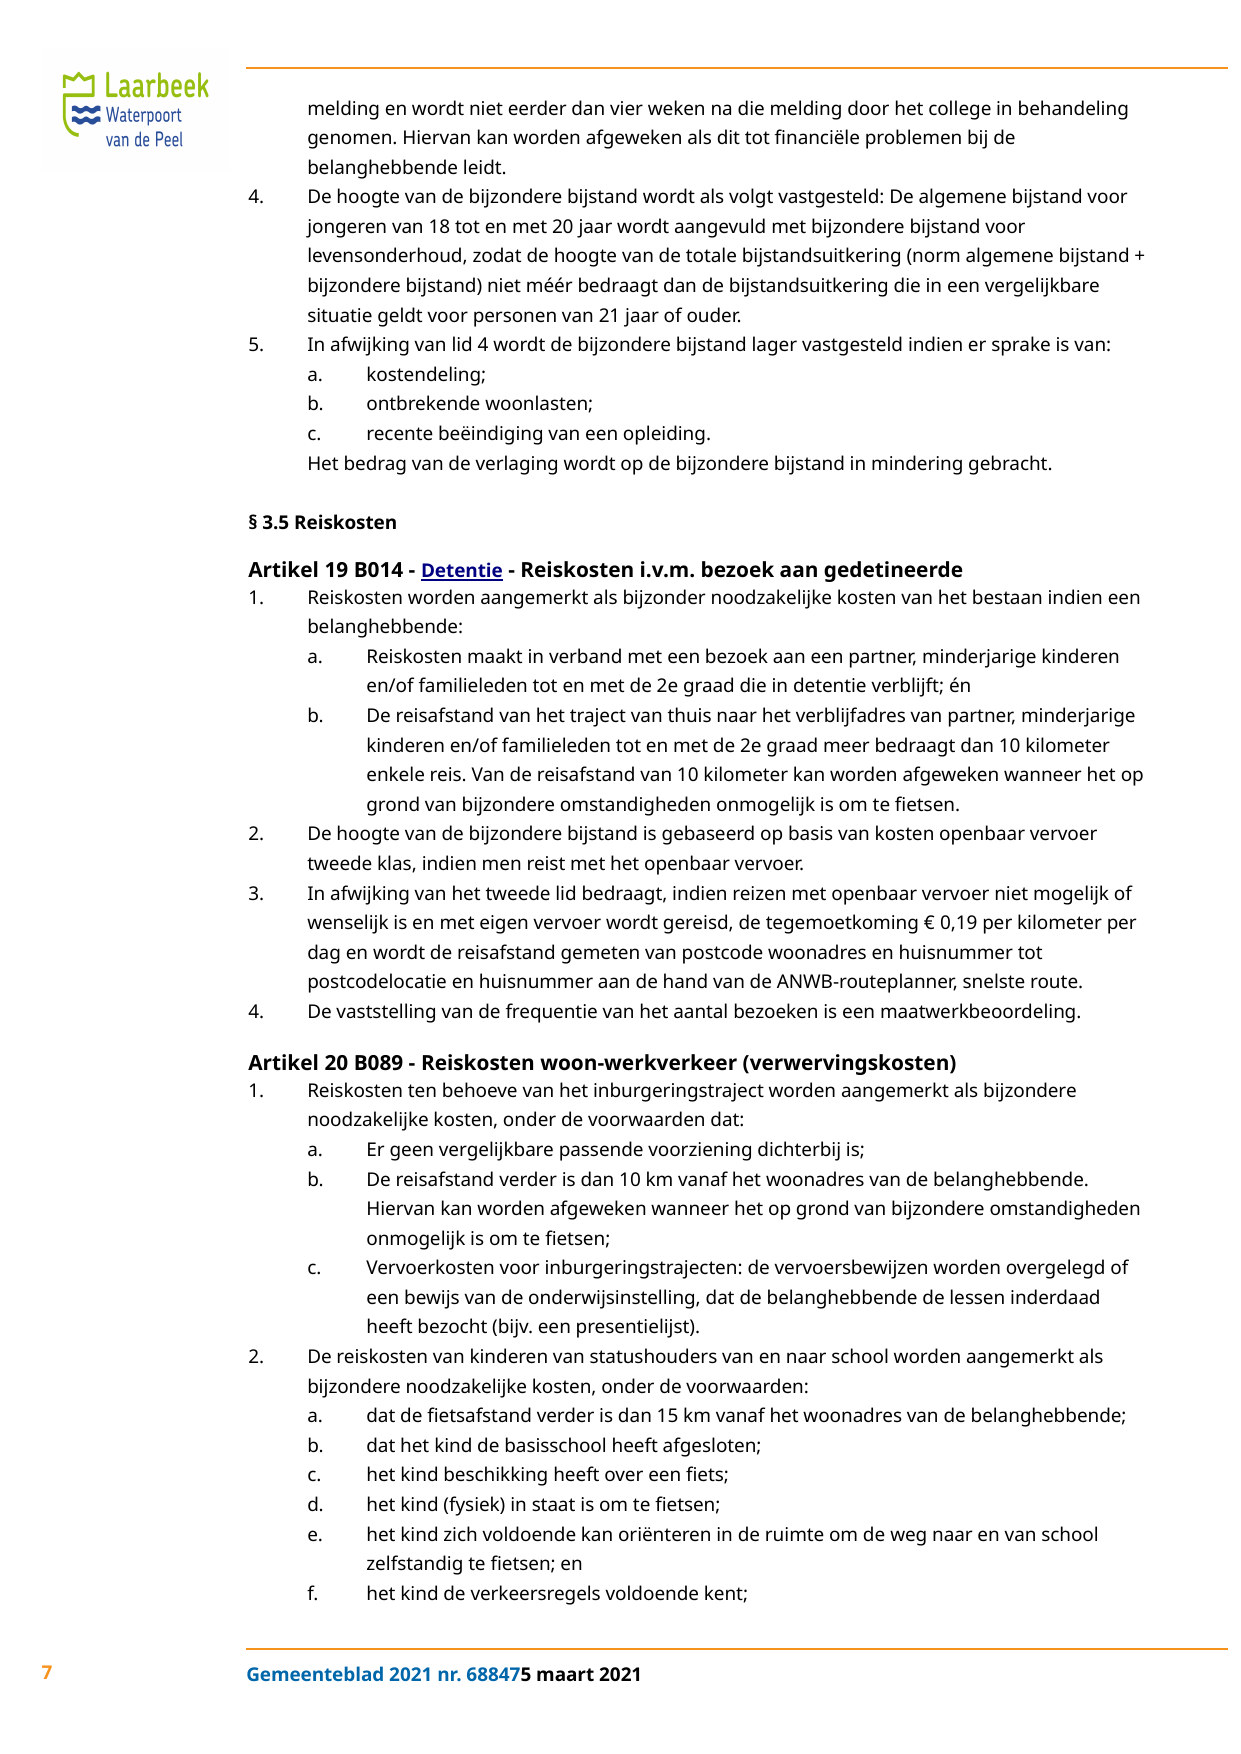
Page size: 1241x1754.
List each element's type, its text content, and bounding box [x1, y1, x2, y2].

list De vaststelling van de frequentie van het aantal bezoeken is een maatwerkbeoordeling. [248, 998, 1152, 1024]
list het kind de verkeersregels voldoende kent; [307, 1580, 1152, 1606]
list dat het kind de basisschool heeft afgesloten; [307, 1432, 1152, 1458]
list De reisafstand verder is dan 10 km vanaf het woonadres van de belanghebbende. Hiervan kan worden afgeweken wanneer het op grond van bijzondere omstandigheden onmogelijk is om te fietsen; [307, 1166, 1152, 1251]
list dat de fietsafstand verder is dan 15 km vanaf het woonadres van de belanghebbende; [307, 1402, 1152, 1428]
list kostendeling; [307, 361, 1152, 387]
text § 3.5 Reiskosten [248, 509, 1152, 535]
text Artikel 19 B014 - Detentie - Reiskosten i.v.m. bezoek aan gedetineerde [248, 556, 1152, 584]
list Reiskosten ten behoeve van het inburgeringstraject worden aangemerkt als bijzondere noodzakelijke kosten, onder de voorwaarden dat: [248, 1077, 1152, 1132]
list Er geen vergelijkbare passende voorziening dichterbij is; [307, 1136, 1152, 1162]
list In afwijking van het tweede lid bedraagt, indien reizen met openbaar vervoer niet mogelijk of wenselijk is en met eigen vervoer wordt gereisd, de tegemoetkoming € 0,19 per kilometer per dag en wordt de reisafstand gemeten van postcode woonadres en huisnummer tot postcodelocatie en huisnummer aan de hand van de ANWB-routeplanner, snelste route. [248, 880, 1152, 994]
list ontbrekende woonlasten; [307, 391, 1152, 416]
text Artikel 20 B089 - Reiskosten woon-werkverkeer (verwervingskosten) [248, 1048, 1152, 1077]
list Het bedrag van de verlaging wordt op de bijzondere bijstand in mindering gebracht. [248, 450, 1152, 476]
list het kind (fysiek) in staat is om te fietsen; [307, 1491, 1152, 1517]
list het kind beschikking heeft over een fiets; [307, 1462, 1152, 1487]
picture [41, 47, 231, 172]
list Reiskosten worden aangemerkt als bijzonder noodzakelijke kosten van het bestaan indien een belanghebbende: [248, 584, 1152, 639]
list melding en wordt niet eerder dan vier weken na die melding door het college in behandeling genomen. Hiervan kan worden afgeweken als dit tot financiële problemen bij de belanghebbende leidt. [248, 95, 1152, 180]
list De reiskosten van kinderen van statushouders van en naar school worden aangemerkt als bijzondere noodzakelijke kosten, onder de voorwaarden: [248, 1343, 1152, 1398]
list recente beëindiging van een opleiding. [307, 420, 1152, 446]
list Vervoerkosten voor inburgeringstrajecten: de vervoersbewijzen worden overgelegd of een bewijs van de onderwijsinstelling, dat de belanghebbende de lessen inderdaad heeft bezocht (bijv. een presentielijst). [307, 1254, 1152, 1339]
list In afwijking van lid 4 wordt de bijzondere bijstand lager vastgesteld indien er sprake is van: [248, 331, 1152, 357]
list De hoogte van de bijzondere bijstand wordt als volgt vastgesteld: De algemene bijstand voor jongeren van 18 tot en met 20 jaar wordt aangevuld met bijzondere bijstand voor levensonderhoud, zodat de hoogte van de totale bijstandsuitkering (norm algemene bijstand + bijzondere bijstand) niet méér bedraagt dan de bijstandsuitkering die in een vergelijkbare situatie geldt voor personen van 21 jaar of ouder. [248, 183, 1152, 328]
list Reiskosten maakt in verband met een bezoek aan een partner, minderjarige kinderen en/of familieleden tot en met de 2e graad die in detentie verblijft; én [307, 643, 1152, 698]
list De hoogte van de bijzondere bijstand is gebaseerd op basis van kosten openbaar vervoer tweede klas, indien men reist met het openbaar vervoer. [248, 821, 1152, 876]
list De reisafstand van het traject van thuis naar het verblijfadres van partner, minderjarige kinderen en/of familieleden tot en met de 2e graad meer bedraagt dan 10 kilometer enkele reis. Van de reisafstand van 10 kilometer kan worden afgeweken wanneer het op grond van bijzondere omstandigheden onmogelijk is om te fietsen. [307, 702, 1152, 817]
list het kind zich voldoende kan oriënteren in de ruimte om de weg naar en van school zelfstandig te fietsen; en [307, 1521, 1152, 1576]
